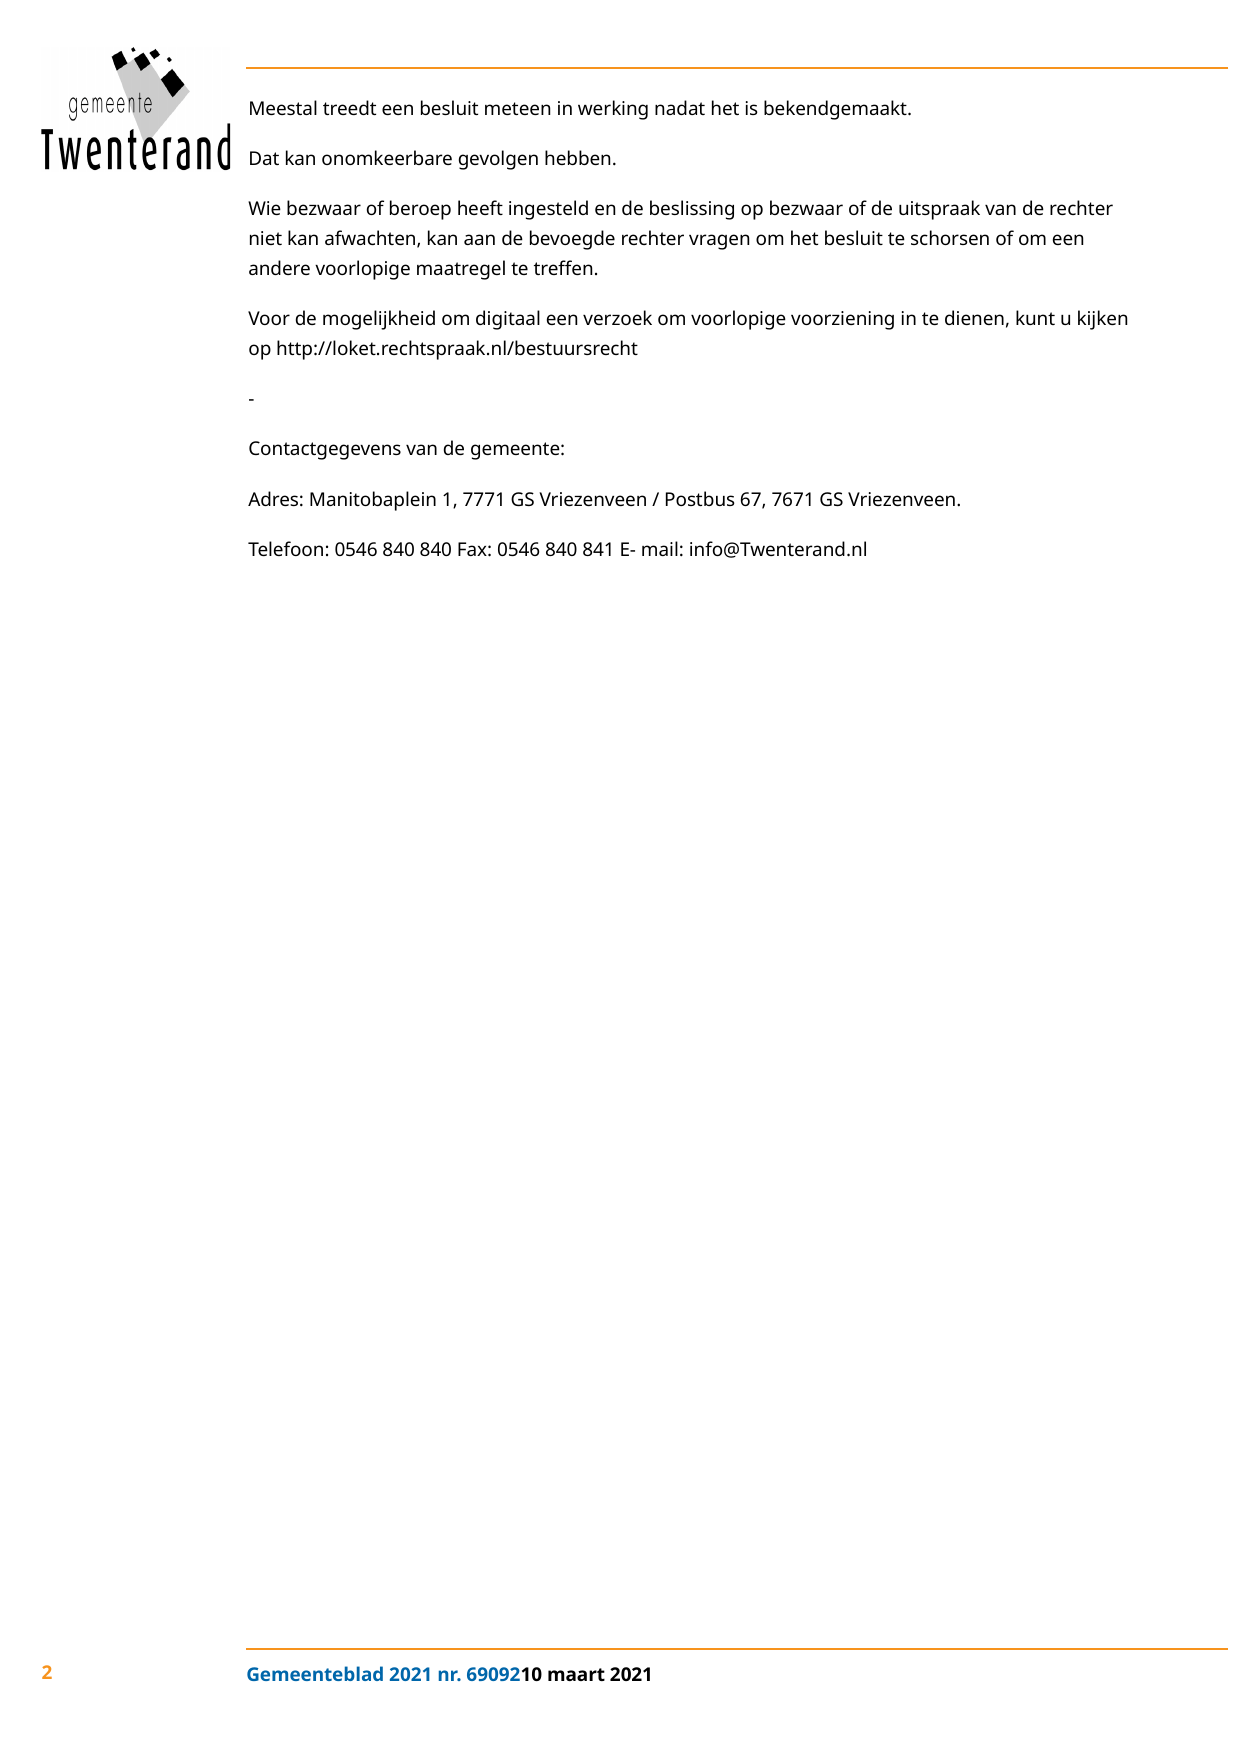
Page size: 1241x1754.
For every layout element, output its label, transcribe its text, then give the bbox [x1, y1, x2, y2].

text Wie bezwaar of beroep heeft ingesteld en de beslissing op bezwaar of de uitspraak van de rechter niet kan afwachten, kan aan de bevoegde rechter vragen om het besluit te schorsen of om een andere voorlopige maatregel te treffen. [248, 196, 1152, 281]
text Contactgegevens van de gemeente: [248, 436, 1152, 461]
text Dat kan onomkeerbare gevolgen hebben. [248, 145, 1152, 171]
text - [248, 385, 1152, 411]
picture [41, 47, 231, 172]
text Meestal treedt een besluit meteen in werking nadat het is bekendgemaakt. [248, 95, 1152, 121]
text Adres: Manitobaplein 1, 7771 GS Vriezenveen / Postbus 67, 7671 GS Vriezenveen. [248, 486, 1152, 512]
text Telefoon: 0546 840 840 Fax: 0546 840 841 E- mail: info@Twenterand.nl [248, 536, 1152, 562]
text Voor de mogelijkheid om digitaal een verzoek om voorlopige voorziening in te dienen, kunt u kijken op http://loket.rechtspraak.nl/bestuursrecht [248, 305, 1152, 361]
